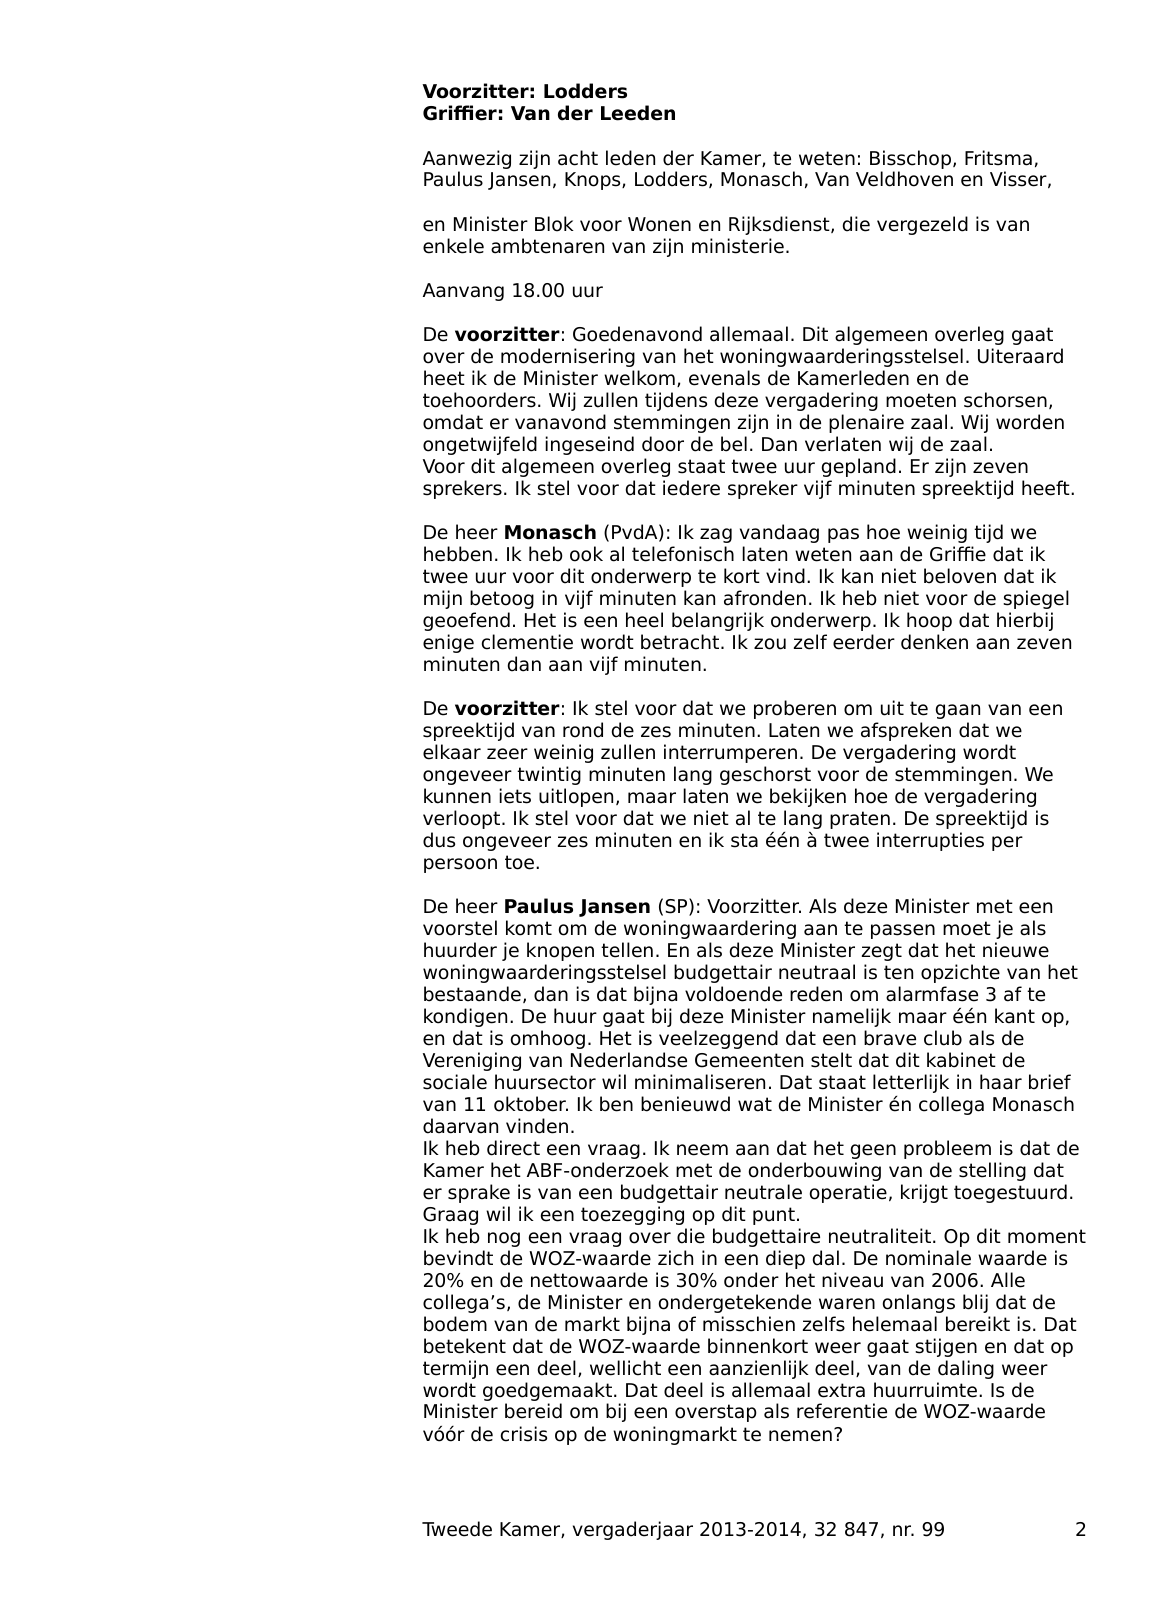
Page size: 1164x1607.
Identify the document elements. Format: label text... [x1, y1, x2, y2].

text en Minister Blok voor Wonen en Rijksdienst, die vergezeld is van enkele ambtenaren van zijn ministerie. [422, 213, 1087, 257]
text Griffier: Van der Leeden [422, 103, 1087, 125]
text Voor dit algemeen overleg staat twee uur gepland. Er zijn zeven sprekers. Ik stel voor dat iedere spreker vijf minuten spreektijd heeft. [422, 456, 1087, 500]
text Ik heb direct een vraag. Ik neem aan dat het geen probleem is dat de Kamer het ABF-onderzoek met de onderbouwing van de stelling dat er sprake is van een budgettair neutrale operatie, krijgt toegestuurd. Graag wil ik een toezegging op dit punt. [422, 1138, 1087, 1226]
text De heer Monasch (PvdA): Ik zag vandaag pas hoe weinig tijd we hebben. Ik heb ook al telefonisch laten weten aan de Griffie dat ik twee uur voor dit onderwerp te kort vind. Ik kan niet beloven dat ik mijn betoog in vijf minuten kan afronden. Ik heb niet voor de spiegel geoefend. Het is een heel belangrijk onderwerp. Ik hoop dat hierbij enige clementie wordt betracht. Ik zou zelf eerder denken aan zeven minuten dan aan vijf minuten. [422, 522, 1087, 676]
text Ik heb nog een vraag over die budgettaire neutraliteit. Op dit moment bevindt de WOZ-waarde zich in een diep dal. De nominale waarde is 20% en de nettowaarde is 30% onder het niveau van 2006. Alle collega’s, de Minister en ondergetekende waren onlangs blij dat de bodem van de markt bijna of misschien zelfs helemaal bereikt is. Dat betekent dat de WOZ-waarde binnenkort weer gaat stijgen en dat op termijn een deel, wellicht een aanzienlijk deel, van de daling weer wordt goedgemaakt. Dat deel is allemaal extra huurruimte. Is de Minister bereid om bij een overstap als referentie de WOZ-waarde vóór de crisis op de woningmarkt te nemen? [422, 1226, 1087, 1445]
text De heer Paulus Jansen (SP): Voorzitter. Als deze Minister met een voorstel komt om de woningwaardering aan te passen moet je als huurder je knopen tellen. En als deze Minister zegt dat het nieuwe woningwaarderingsstelsel budgettair neutraal is ten opzichte van het bestaande, dan is dat bijna voldoende reden om alarmfase 3 af te kondigen. De huur gaat bij deze Minister namelijk maar één kant op, en dat is omhoog. Het is veelzeggend dat een brave club als de Vereniging van Nederlandse Gemeenten stelt dat dit kabinet de sociale huursector wil minimaliseren. Dat staat letterlijk in haar brief van 11 oktober. Ik ben benieuwd wat de Minister én collega Monasch daarvan vinden. [422, 896, 1087, 1138]
text Aanwezig zijn acht leden der Kamer, te weten: Bisschop, Fritsma, Paulus Jansen, Knops, Lodders, Monasch, Van Veldhoven en Visser, [422, 147, 1087, 191]
text De voorzitter: Goedenavond allemaal. Dit algemeen overleg gaat over de modernisering van het woningwaarderingsstelsel. Uiteraard heet ik de Minister welkom, evenals de Kamerleden en de toehoorders. Wij zullen tijdens deze vergadering moeten schorsen, omdat er vanavond stemmingen zijn in de plenaire zaal. Wij worden ongetwijfeld ingeseind door de bel. Dan verlaten wij de zaal. [422, 324, 1087, 456]
text Aanvang 18.00 uur [422, 280, 1087, 302]
text Voorzitter: Lodders [422, 81, 1087, 103]
text De voorzitter: Ik stel voor dat we proberen om uit te gaan van een spreektijd van rond de zes minuten. Laten we afspreken dat we elkaar zeer weinig zullen interrumperen. De vergadering wordt ongeveer twintig minuten lang geschorst voor de stemmingen. We kunnen iets uitlopen, maar laten we bekijken hoe de vergadering verloopt. Ik stel voor dat we niet al te lang praten. De spreektijd is dus ongeveer zes minuten en ik sta één à twee interrupties per persoon toe. [422, 698, 1087, 874]
